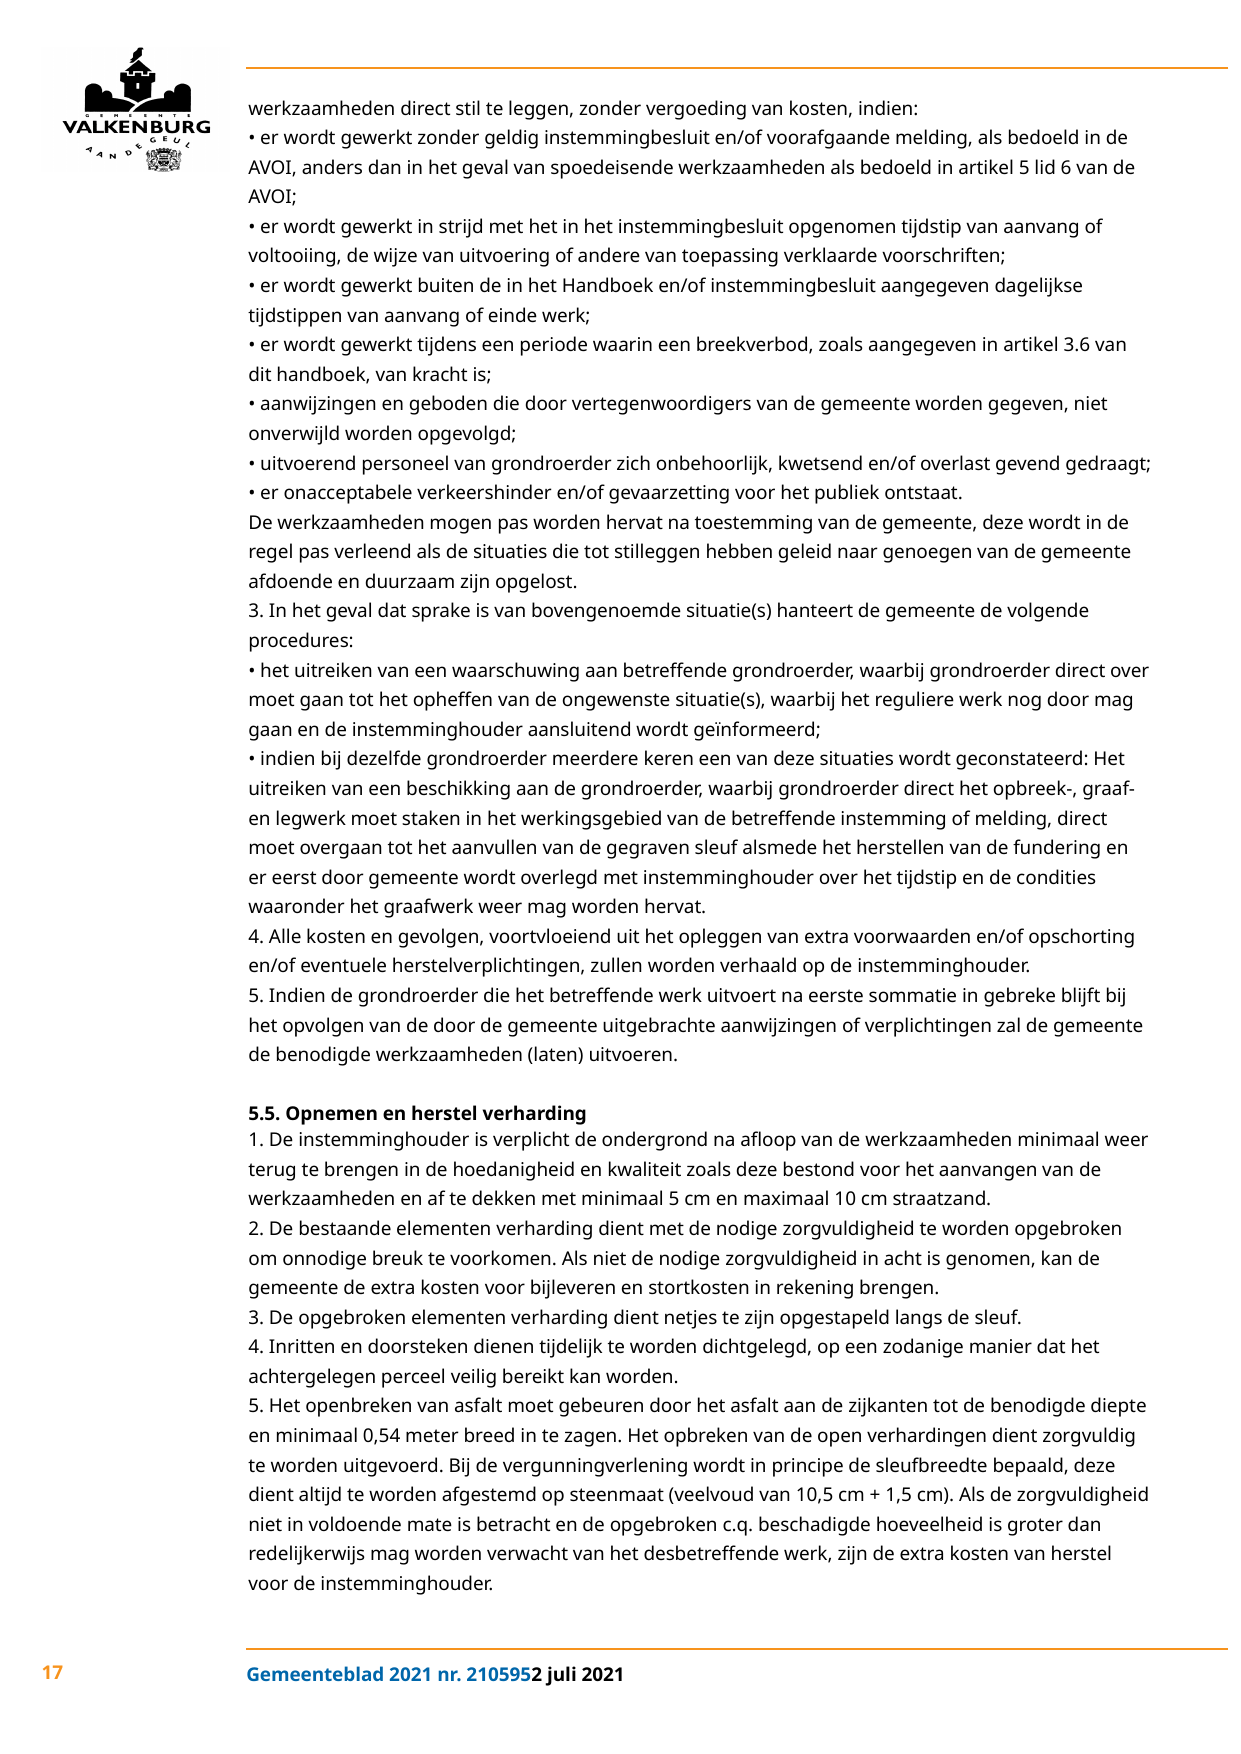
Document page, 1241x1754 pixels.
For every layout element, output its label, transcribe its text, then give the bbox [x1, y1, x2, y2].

text • er wordt gewerkt zonder geldig instemmingbesluit en/of voorafgaande melding, als bedoeld in de AVOI, anders dan in het geval van spoedeisende werkzaamheden als bedoeld in artikel 5 lid 6 van de AVOI; [248, 124, 1152, 209]
text werkzaamheden direct stil te leggen, zonder vergoeding van kosten, indien: [248, 95, 1152, 121]
text • uitvoerend personeel van grondroerder zich onbehoorlijk, kwetsend en/of overlast gevend gedraagt; [248, 450, 1152, 476]
text • indien bij dezelfde grondroerder meerdere keren een van deze situaties wordt geconstateerd: Het uitreiken van een beschikking aan de grondroerder, waarbij grondroerder direct het opbreek-, graaf- en legwerk moet staken in het werkingsgebied van de betreffende instemming of melding, direct moet overgaan tot het aanvullen van de gegraven sleuf alsmede het herstellen van de fundering en er eerst door gemeente wordt overlegd met instemminghouder over het tijdstip en de condities waaronder het graafwerk weer mag worden hervat. [248, 746, 1152, 919]
text • er onacceptabele verkeershinder en/of gevaarzetting voor het publiek ontstaat. [248, 479, 1152, 505]
text 4. Inritten en doorsteken dienen tijdelijk te worden dichtgelegd, op een zodanige manier dat het achtergelegen perceel veilig bereikt kan worden. [248, 1333, 1152, 1389]
text 3. In het geval dat sprake is van bovengenoemde situatie(s) hanteert de gemeente de volgende procedures: [248, 598, 1152, 653]
text 5. Het openbreken van asfalt moet gebeuren door het asfalt aan de zijkanten tot de benodigde diepte en minimaal 0,54 meter breed in te zagen. Het opbreken van de open verhardingen dient zorgvuldig te worden uitgevoerd. Bij de vergunningverlening wordt in principe de sleufbreedte bepaald, deze dient altijd te worden afgestemd op steenmaat (veelvoud van 10,5 cm + 1,5 cm). Als de zorgvuldigheid niet in voldoende mate is betracht en de opgebroken c.q. beschadigde hoeveelheid is groter dan redelijkerwijs mag worden verwacht van het desbetreffende werk, zijn de extra kosten van herstel voor de instemminghouder. [248, 1393, 1152, 1596]
text • er wordt gewerkt in strijd met het in het instemmingbesluit opgenomen tijdstip van aanvang of voltooiing, de wijze van uitvoering of andere van toepassing verklaarde voorschriften; [248, 213, 1152, 268]
text • er wordt gewerkt tijdens een periode waarin een breekverbod, zoals aangegeven in artikel 3.6 van dit handboek, van kracht is; [248, 331, 1152, 387]
text De werkzaamheden mogen pas worden hervat na toestemming van de gemeente, deze wordt in de regel pas verleend als de situaties die tot stilleggen hebben geleid naar genoegen van de gemeente afdoende en duurzaam zijn opgelost. [248, 509, 1152, 594]
text • het uitreiken van een waarschuwing aan betreffende grondroerder, waarbij grondroerder direct over moet gaan tot het opheffen van de ongewenste situatie(s), waarbij het reguliere werk nog door mag gaan en de instemminghouder aansluitend wordt geïnformeerd; [248, 657, 1152, 742]
text • er wordt gewerkt buiten de in het Handboek en/of instemmingbesluit aangegeven dagelijkse tijdstippen van aanvang of einde werk; [248, 272, 1152, 328]
text 2. De bestaande elementen verharding dient met de nodige zorgvuldigheid te worden opgebroken om onnodige breuk te voorkomen. Als niet de nodige zorgvuldigheid in acht is genomen, kan de gemeente de extra kosten voor bijleveren en stortkosten in rekening brengen. [248, 1215, 1152, 1300]
text 3. De opgebroken elementen verharding dient netjes te zijn opgestapeld langs de sleuf. [248, 1304, 1152, 1329]
text • aanwijzingen en geboden die door vertegenwoordigers van de gemeente worden gegeven, niet onverwijld worden opgevolgd; [248, 391, 1152, 446]
text 5. Indien de grondroerder die het betreffende werk uitvoert na eerste sommatie in gebreke blijft bij het opvolgen van de door de gemeente uitgebrachte aanwijzingen of verplichtingen zal de gemeente de benodigde werkzaamheden (laten) uitvoeren. [248, 982, 1152, 1067]
text 4. Alle kosten en gevolgen, voortvloeiend uit het opleggen van extra voorwaarden en/of opschorting en/of eventuele herstelverplichtingen, zullen worden verhaald op de instemminghouder. [248, 923, 1152, 978]
picture [41, 47, 231, 172]
text 5.5. Opnemen en herstel verharding [248, 1101, 1152, 1126]
text 1. De instemminghouder is verplicht de ondergrond na afloop van de werkzaamheden minimaal weer terug te brengen in de hoedanigheid en kwaliteit zoals deze bestond voor het aanvangen van de werkzaamheden en af te dekken met minimaal 5 cm en maximaal 10 cm straatzand. [248, 1126, 1152, 1211]
